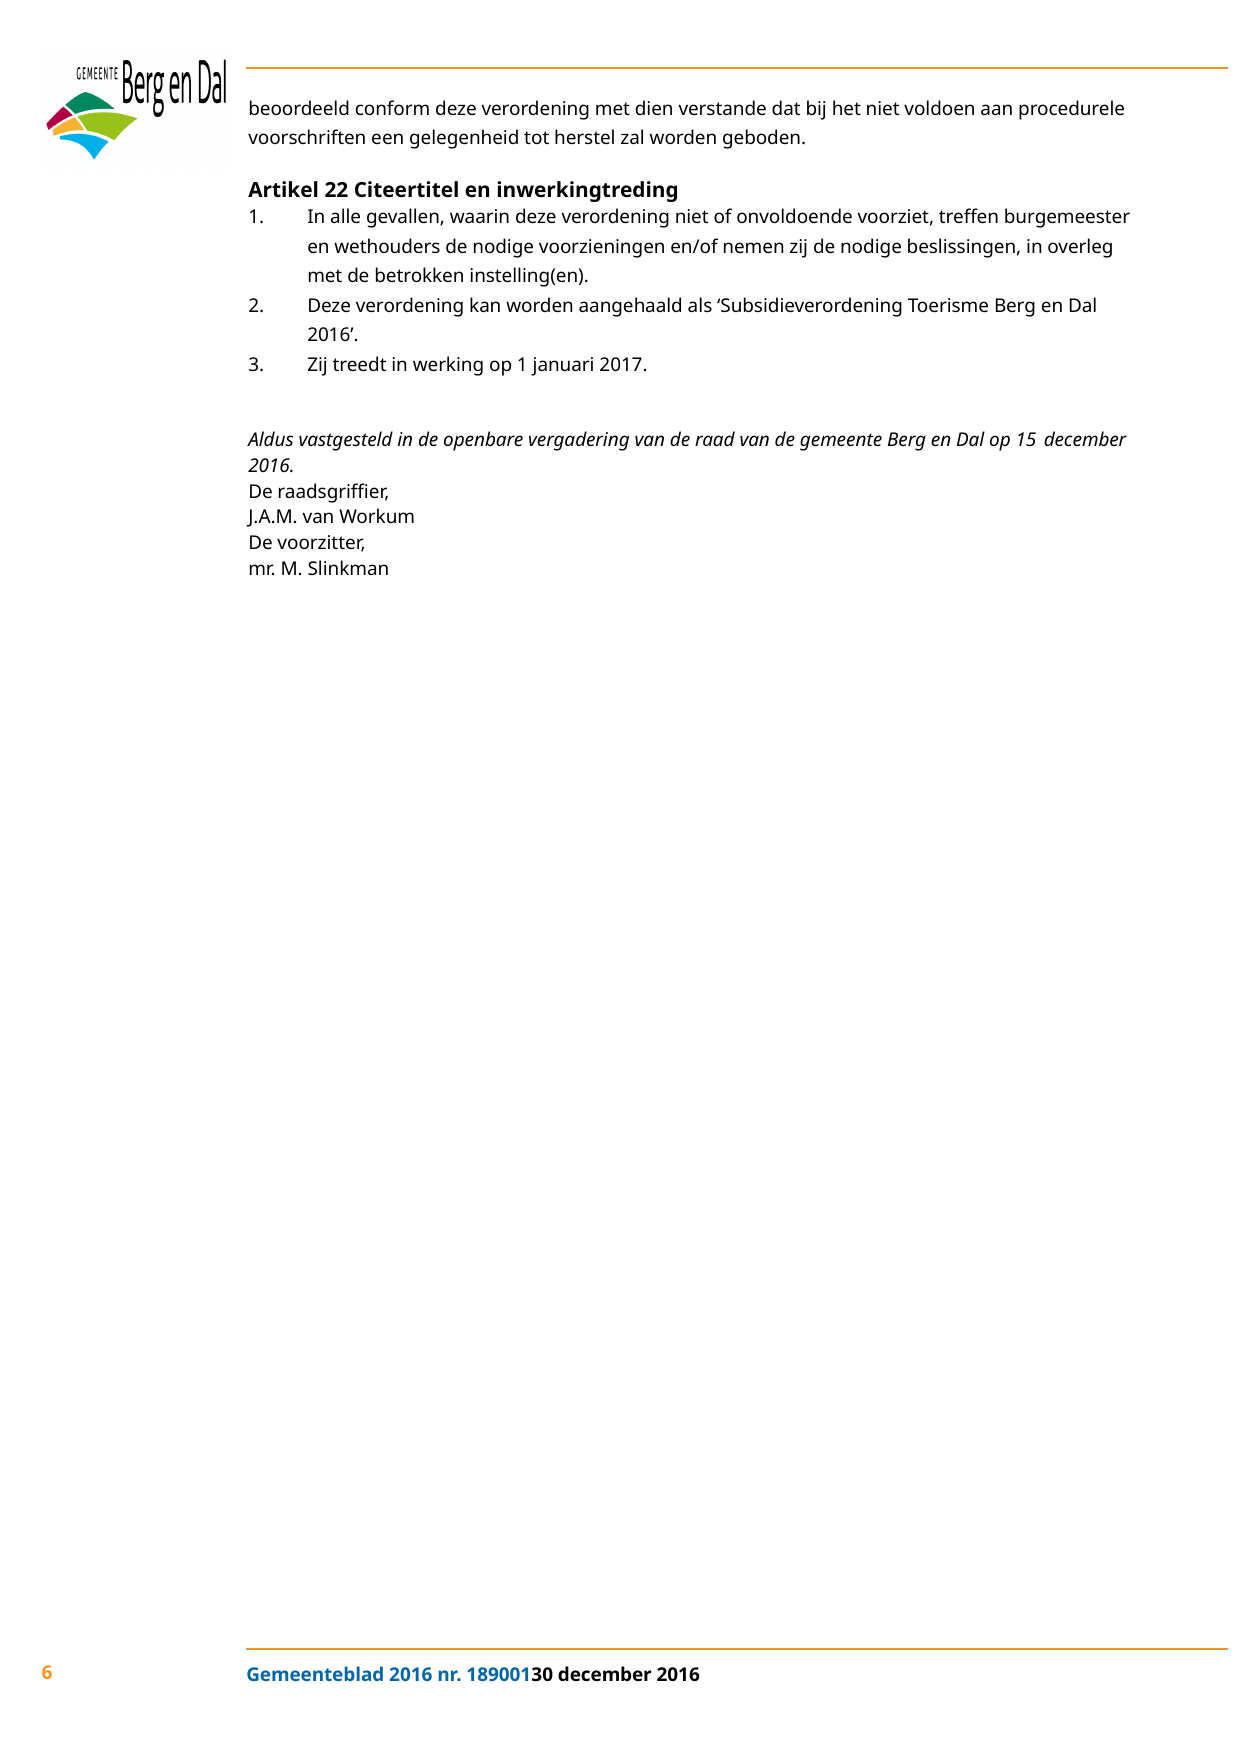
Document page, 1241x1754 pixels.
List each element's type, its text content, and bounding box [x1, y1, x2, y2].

list Deze verordening kan worden aangehaald als ‘Subsidieverordening Toerisme Berg en Dal 2016’. [248, 292, 1152, 347]
picture [41, 47, 231, 172]
text Aldus vastgesteld in de openbare vergadering van de raad van de gemeente Berg en Dal op 15 december 2016. [248, 426, 1152, 478]
list In alle gevallen, waarin deze verordening niet of onvoldoende voorziet, treffen burgemeester en wethouders de nodige voorzieningen en/of nemen zij de nodige beslissingen, in overleg met de betrokken instelling(en). [248, 203, 1152, 288]
text J.A.M. van Workum [248, 503, 1152, 529]
text Artikel 22 Citeertitel en inwerkingtreding [248, 175, 1152, 203]
list Zij treedt in werking op 1 januari 2017. [248, 351, 1152, 377]
text De raadsgriffier, [248, 478, 1152, 503]
text De voorzitter, [248, 529, 1152, 555]
text beoordeeld conform deze verordening met dien verstande dat bij het niet voldoen aan procedurele voorschriften een gelegenheid tot herstel zal worden geboden. [248, 95, 1152, 150]
text mr. M. Slinkman [248, 555, 1152, 581]
